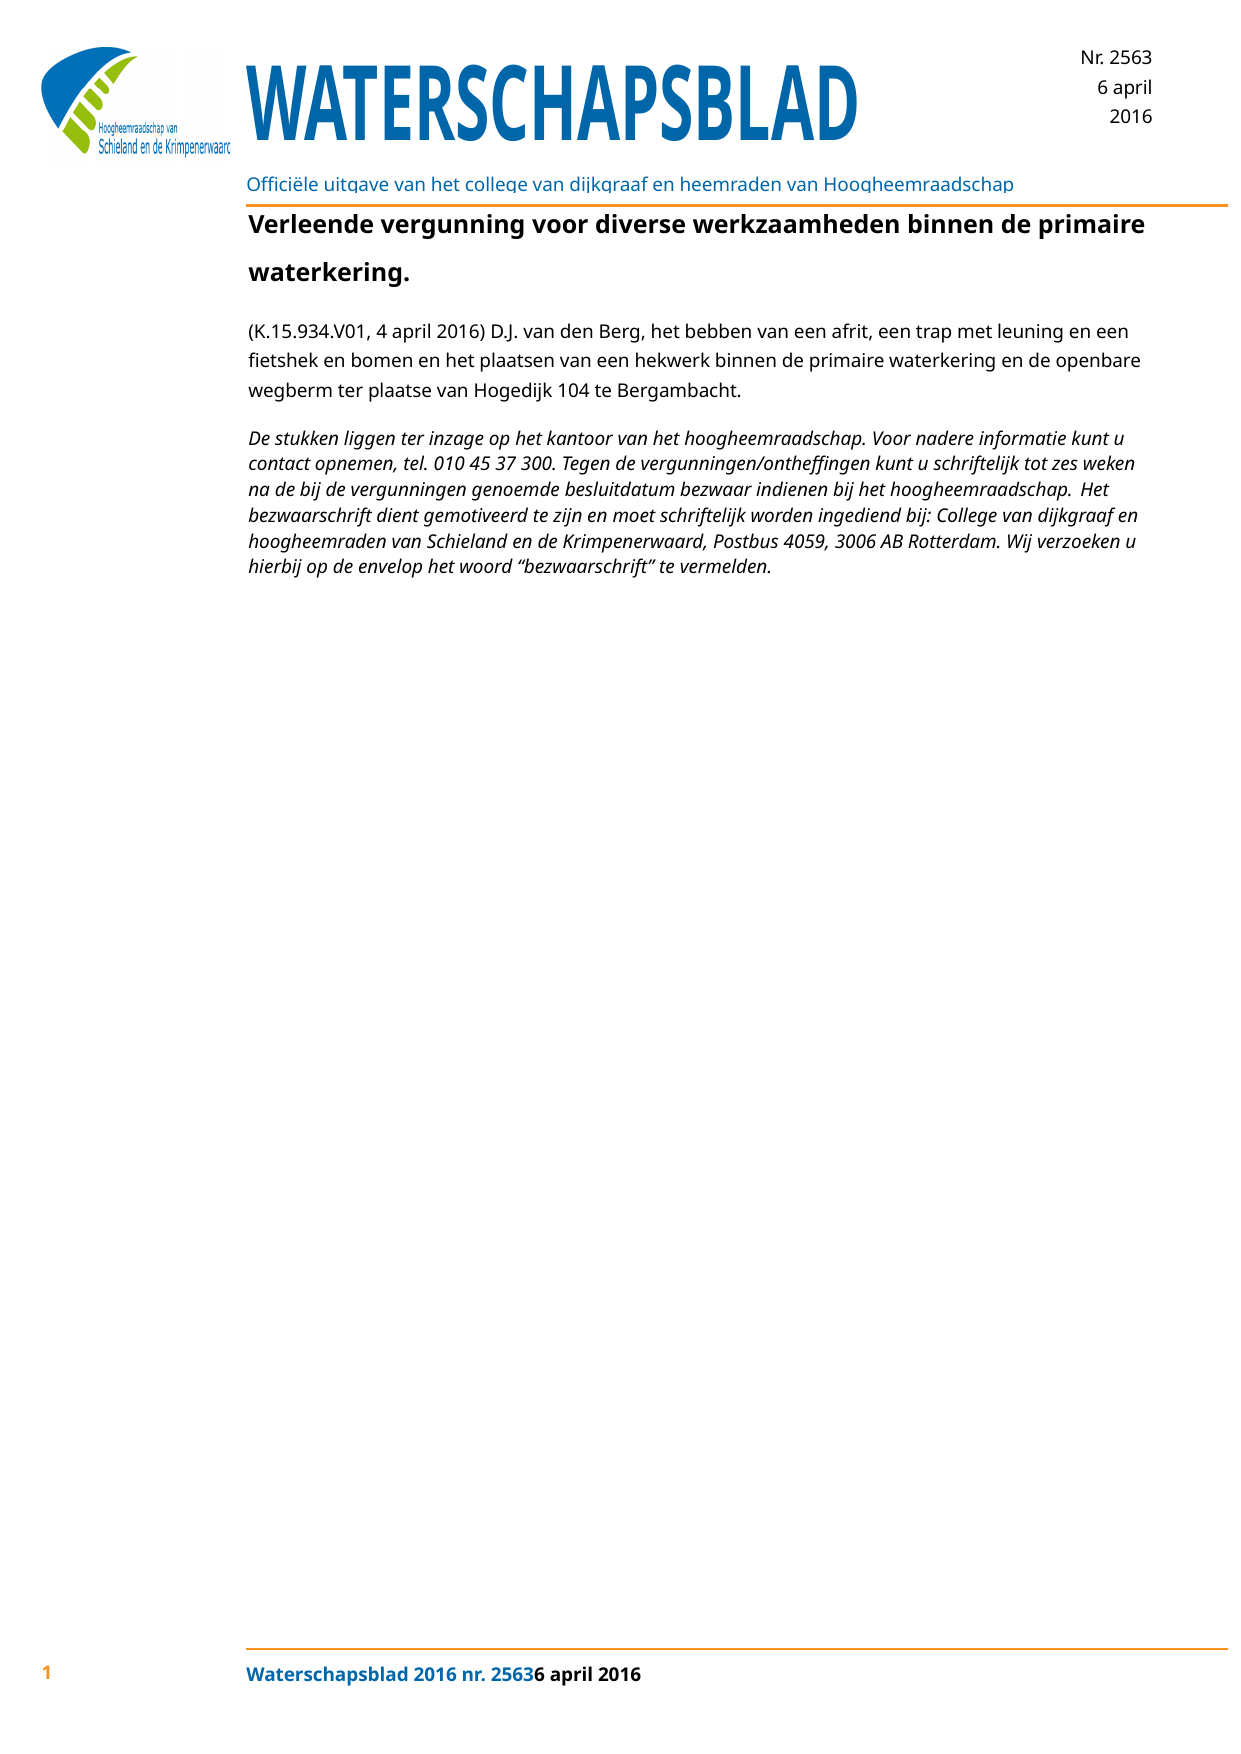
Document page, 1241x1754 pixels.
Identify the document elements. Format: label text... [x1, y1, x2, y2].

picture [41, 47, 231, 172]
text De stukken liggen ter inzage op het kantoor van het hoogheemraadschap. Voor nadere informatie kunt u contact opnemen, tel. 010 45 37 300. Tegen de vergunningen/ontheffingen kunt u schriftelijk tot zes weken na de bij de vergunningen genoemde besluitdatum bezwaar indienen bij het hoogheemraadschap. Het bezwaarschrift dient gemotiveerd te zijn en moet schriftelijk worden ingediend bij: College van dijkgraaf en hoogheemraden van Schieland en de Krimpenerwaard, Postbus 4059, 3006 AB Rotterdam. Wij verzoeken u hierbij op de envelop het woord “bezwaarschrift” te vermelden. [248, 425, 1152, 579]
text (K.15.934.V01, 4 april 2016) D.J. van den Berg, het bebben van een afrit, een trap met leuning en een fietshek en bomen en het plaatsen van een hekwerk binnen de primaire waterkering en de openbare wegberm ter plaatse van Hogedijk 104 te Bergambacht. [248, 318, 1152, 403]
text Verleende vergunning voor diverse werkzaamheden binnen de primaire waterkering. [248, 207, 1152, 288]
